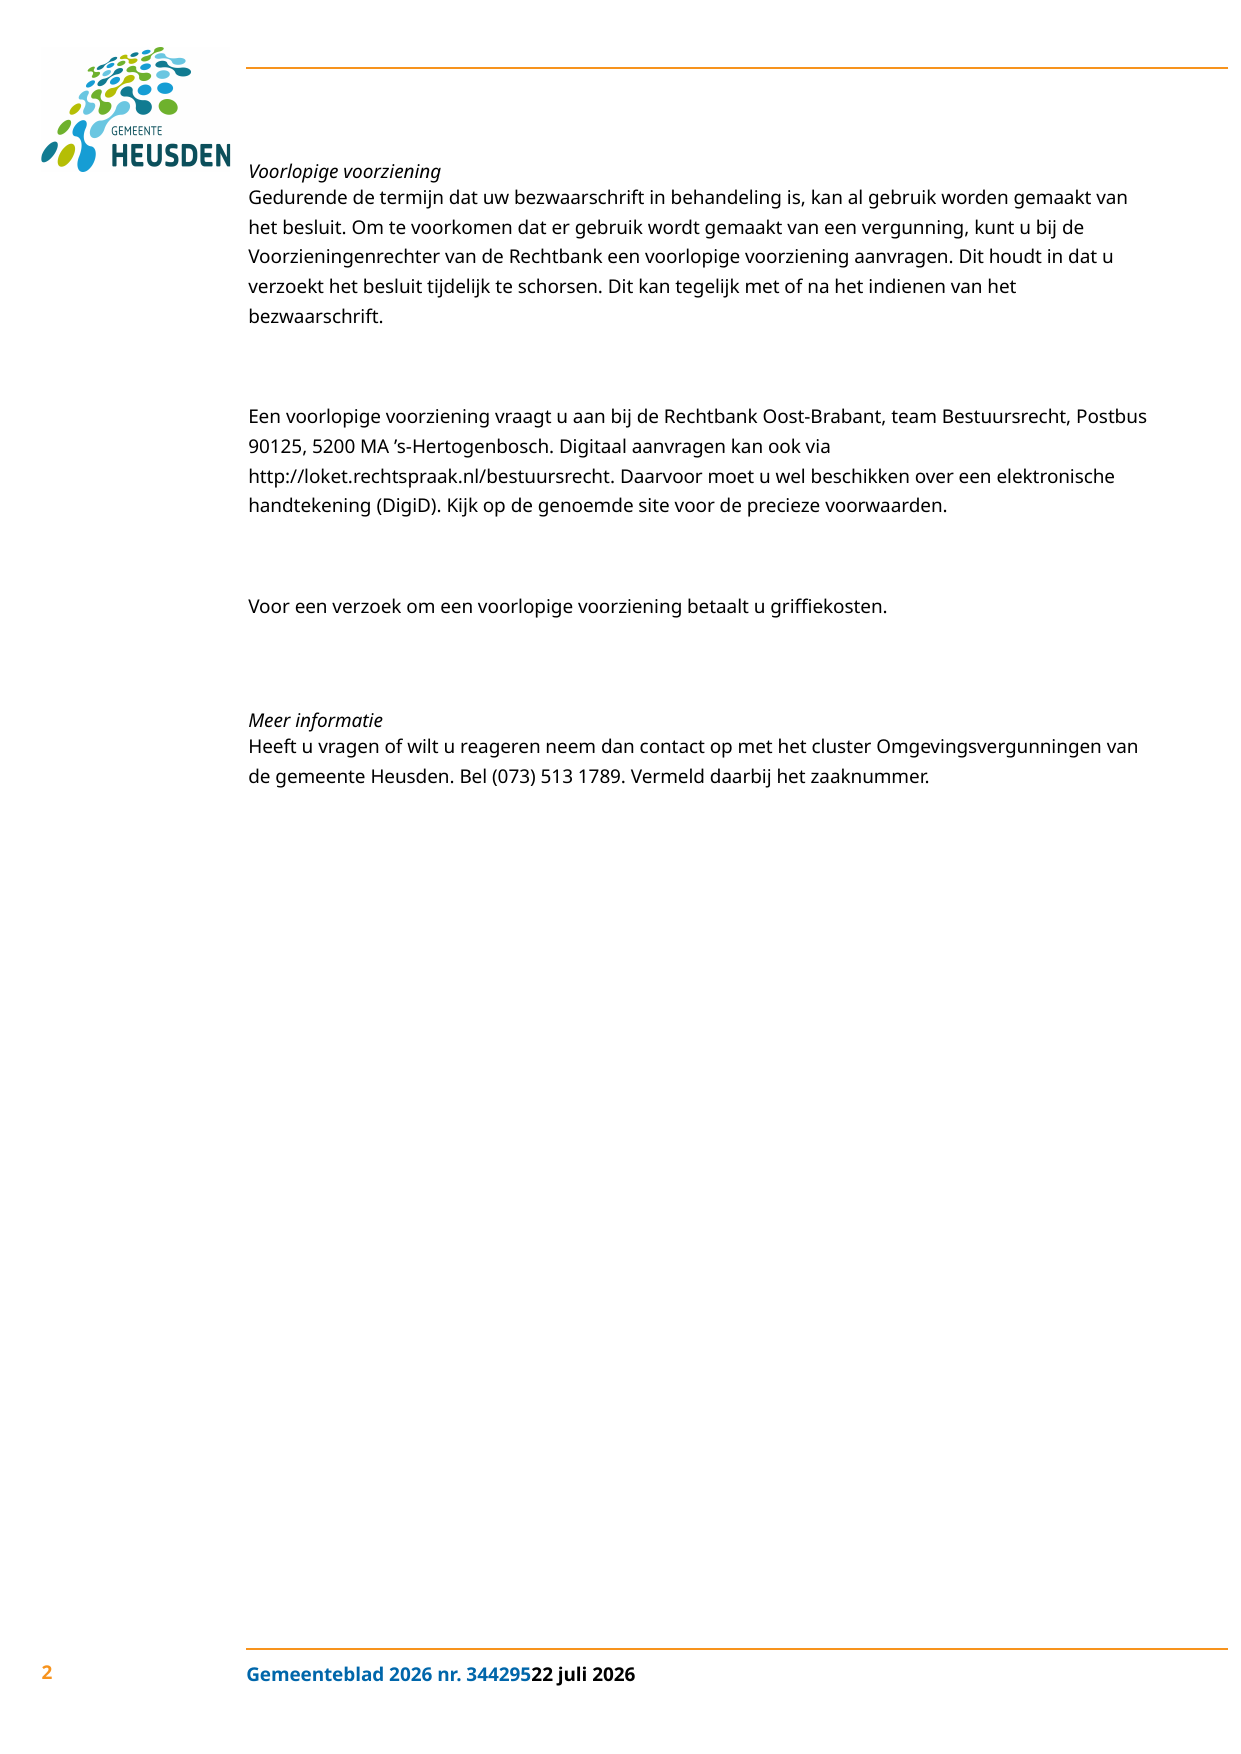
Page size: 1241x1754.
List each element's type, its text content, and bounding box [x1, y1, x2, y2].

text Meer informatie [248, 708, 1152, 733]
text Voorlopige voorziening [248, 159, 1152, 184]
text Gedurende de termijn dat uw bezwaarschrift in behandeling is, kan al gebruik worden gemaakt van het besluit. Om te voorkomen dat er gebruik wordt gemaakt van een vergunning, kunt u bij de Voorzieningenrechter van de Rechtbank een voorlopige voorziening aanvragen. Dit houdt in dat u verzoekt het besluit tijdelijk te schorsen. Dit kan tegelijk met of na het indienen van het bezwaarschrift. [248, 184, 1152, 328]
text Heeft u vragen of wilt u reageren neem dan contact op met het cluster Omgevingsvergunningen van de gemeente Heusden. Bel (073) 513 1789. Vermeld daarbij het zaaknummer. [248, 733, 1152, 789]
text Voor een verzoek om een voorlopige voorziening betaalt u griffiekosten. [248, 593, 1152, 619]
text Een voorlopige voorziening vraagt u aan bij de Rechtbank Oost-Brabant, team Bestuursrecht, Postbus 90125, 5200 MA ’s-Hertogenbosch. Digitaal aanvragen kan ook via http://loket.rechtspraak.nl/bestuursrecht. Daarvoor moet u wel beschikken over een elektronische handtekening (DigiD). Kijk op de genoemde site voor de precieze voorwaarden. [248, 404, 1152, 518]
picture [41, 47, 231, 172]
